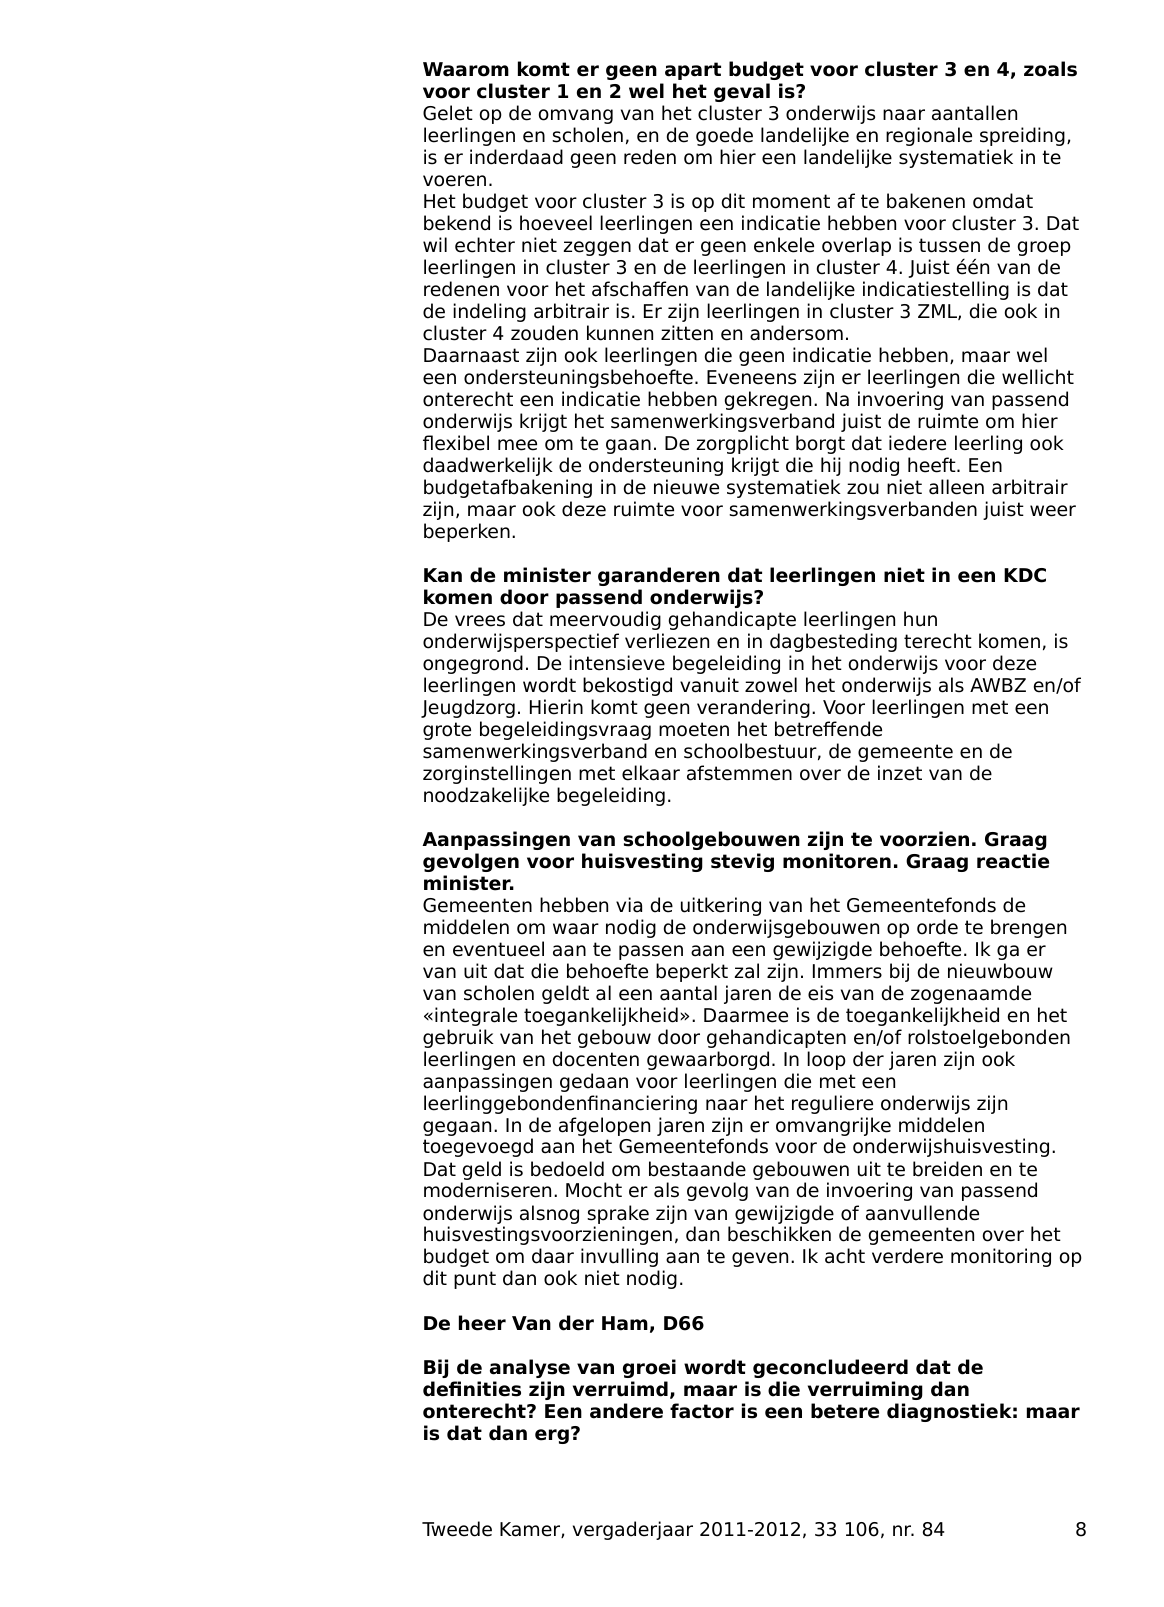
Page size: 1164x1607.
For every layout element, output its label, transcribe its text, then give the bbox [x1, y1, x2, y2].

text Gelet op de omvang van het cluster 3 onderwijs naar aantallen leerlingen en scholen, en de goede landelijke en regionale spreiding, is er inderdaad geen reden om hier een landelijke systematiek in te voeren. [422, 103, 1087, 191]
text Aanpassingen van schoolgebouwen zijn te voorzien. Graag gevolgen voor huisvesting stevig monitoren. Graag reactie minister. [422, 829, 1087, 895]
text Het budget voor cluster 3 is op dit moment af te bakenen omdat bekend is hoeveel leerlingen een indicatie hebben voor cluster 3. Dat wil echter niet zeggen dat er geen enkele overlap is tussen de groep leerlingen in cluster 3 en de leerlingen in cluster 4. Juist één van de redenen voor het afschaffen van de landelijke indicatiestelling is dat de indeling arbitrair is. Er zijn leerlingen in cluster 3 ZML, die ook in cluster 4 zouden kunnen zitten en andersom. [422, 191, 1087, 345]
text Waarom komt er geen apart budget voor cluster 3 en 4, zoals voor cluster 1 en 2 wel het geval is? [422, 59, 1087, 103]
text Bij de analyse van groei wordt geconcludeerd dat de definities zijn verruimd, maar is die verruiming dan onterecht? Een andere factor is een betere diagnostiek: maar is dat dan erg? [422, 1357, 1087, 1444]
text Gemeenten hebben via de uitkering van het Gemeentefonds de middelen om waar nodig de onderwijsgebouwen op orde te brengen en eventueel aan te passen aan een gewijzigde behoefte. Ik ga er van uit dat die behoefte beperkt zal zijn. Immers bij de nieuwbouw van scholen geldt al een aantal jaren de eis van de zogenaamde «integrale toegankelijkheid». Daarmee is de toegankelijkheid en het gebruik van het gebouw door gehandicapten en/of rolstoelgebonden leerlingen en docenten gewaarborgd. In loop der jaren zijn ook aanpassingen gedaan voor leerlingen die met een leerlinggebondenfinanciering naar het reguliere onderwijs zijn gegaan. In de afgelopen jaren zijn er omvangrijke middelen toegevoegd aan het Gemeentefonds voor de onderwijshuisvesting. Dat geld is bedoeld om bestaande gebouwen uit te breiden en te moderniseren. Mocht er als gevolg van de invoering van passend onderwijs alsnog sprake zijn van gewijzigde of aanvullende huisvestingsvoorzieningen, dan beschikken de gemeenten over het budget om daar invulling aan te geven. Ik acht verdere monitoring op dit punt dan ook niet nodig. [422, 895, 1087, 1290]
text Kan de minister garanderen dat leerlingen niet in een KDC komen door passend onderwijs? [422, 565, 1087, 609]
text Daarnaast zijn ook leerlingen die geen indicatie hebben, maar wel een ondersteuningsbehoefte. Eveneens zijn er leerlingen die wellicht onterecht een indicatie hebben gekregen. Na invoering van passend onderwijs krijgt het samenwerkingsverband juist de ruimte om hier flexibel mee om te gaan. De zorgplicht borgt dat iedere leerling ook daadwerkelijk de ondersteuning krijgt die hij nodig heeft. Een budgetafbakening in de nieuwe systematiek zou niet alleen arbitrair zijn, maar ook deze ruimte voor samenwerkingsverbanden juist weer beperken. [422, 345, 1087, 543]
text De vrees dat meervoudig gehandicapte leerlingen hun onderwijsperspectief verliezen en in dagbesteding terecht komen, is ongegrond. De intensieve begeleiding in het onderwijs voor deze leerlingen wordt bekostigd vanuit zowel het onderwijs als AWBZ en/of Jeugdzorg. Hierin komt geen verandering. Voor leerlingen met een grote begeleidingsvraag moeten het betreffende samenwerkingsverband en schoolbestuur, de gemeente en de zorginstellingen met elkaar afstemmen over de inzet van de noodzakelijke begeleiding. [422, 609, 1087, 807]
subtitle De heer Van der Ham, D66 [422, 1312, 1087, 1334]
